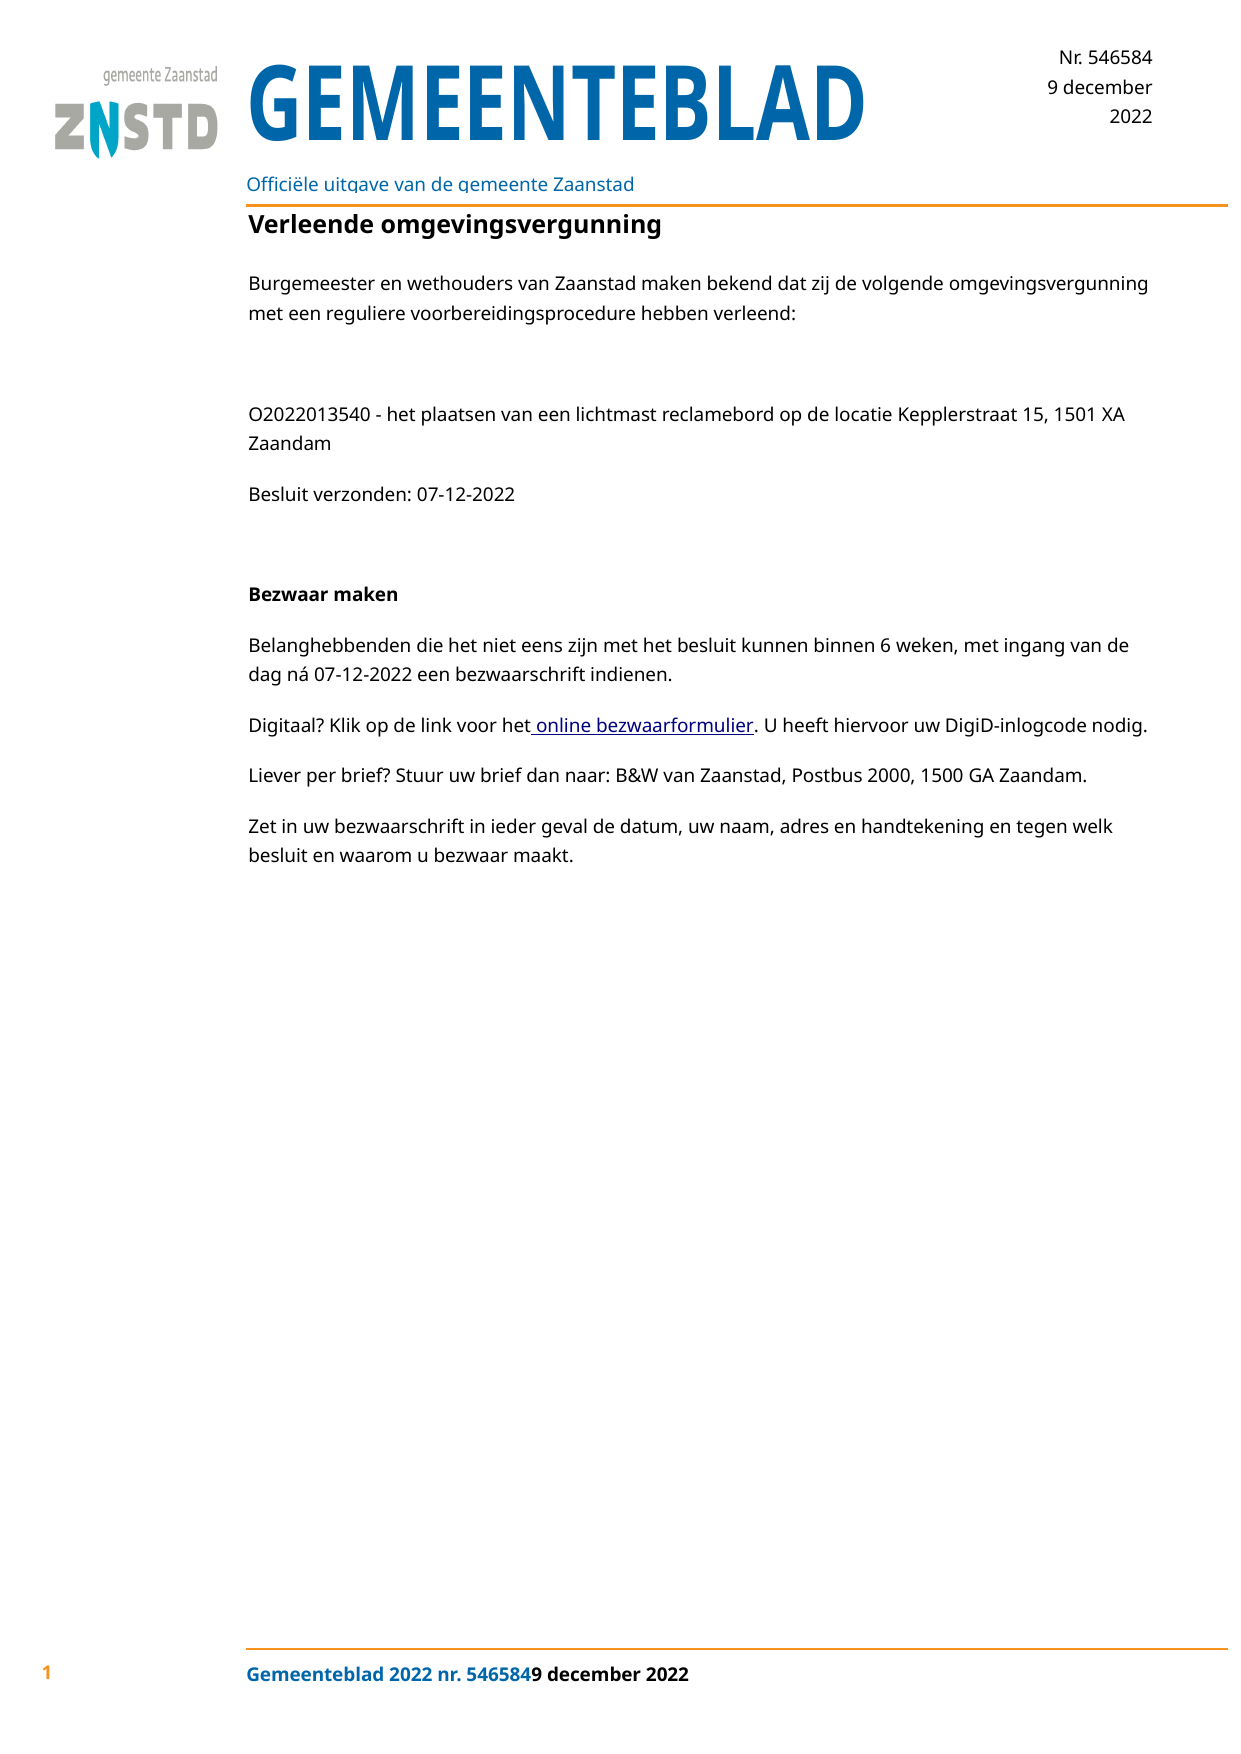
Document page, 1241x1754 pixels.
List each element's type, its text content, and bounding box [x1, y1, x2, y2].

picture [41, 47, 231, 172]
text Zet in uw bezwaarschrift in ieder geval de datum, uw naam, adres en handtekening en tegen welk besluit en waarom u bezwaar maakt. [248, 813, 1152, 868]
text Belanghebbenden die het niet eens zijn met het besluit kunnen binnen 6 weken, met ingang van de dag ná 07-12-2022 een bezwaarschrift indienen. [248, 632, 1152, 687]
text Digitaal? Klik op de link voor het online bezwaarformulier. U heeft hiervoor uw DigiD-inlogcode nodig. [248, 712, 1152, 738]
text Besluit verzonden: 07-12-2022 [248, 481, 1152, 506]
text Bezwaar maken [248, 582, 1152, 607]
text O2022013540 - het plaatsen van een lichtmast reclamebord op de locatie Kepplerstraat 15, 1501 XA Zaandam [248, 401, 1152, 456]
text Verleende omgevingsvergunning [248, 207, 1152, 241]
text Burgemeester en wethouders van Zaanstad maken bekend dat zij de volgende omgevingsvergunning met een reguliere voorbereidingsprocedure hebben verleend: [248, 270, 1152, 326]
text Liever per brief? Stuur uw brief dan naar: B&W van Zaanstad, Postbus 2000, 1500 GA Zaandam. [248, 762, 1152, 788]
